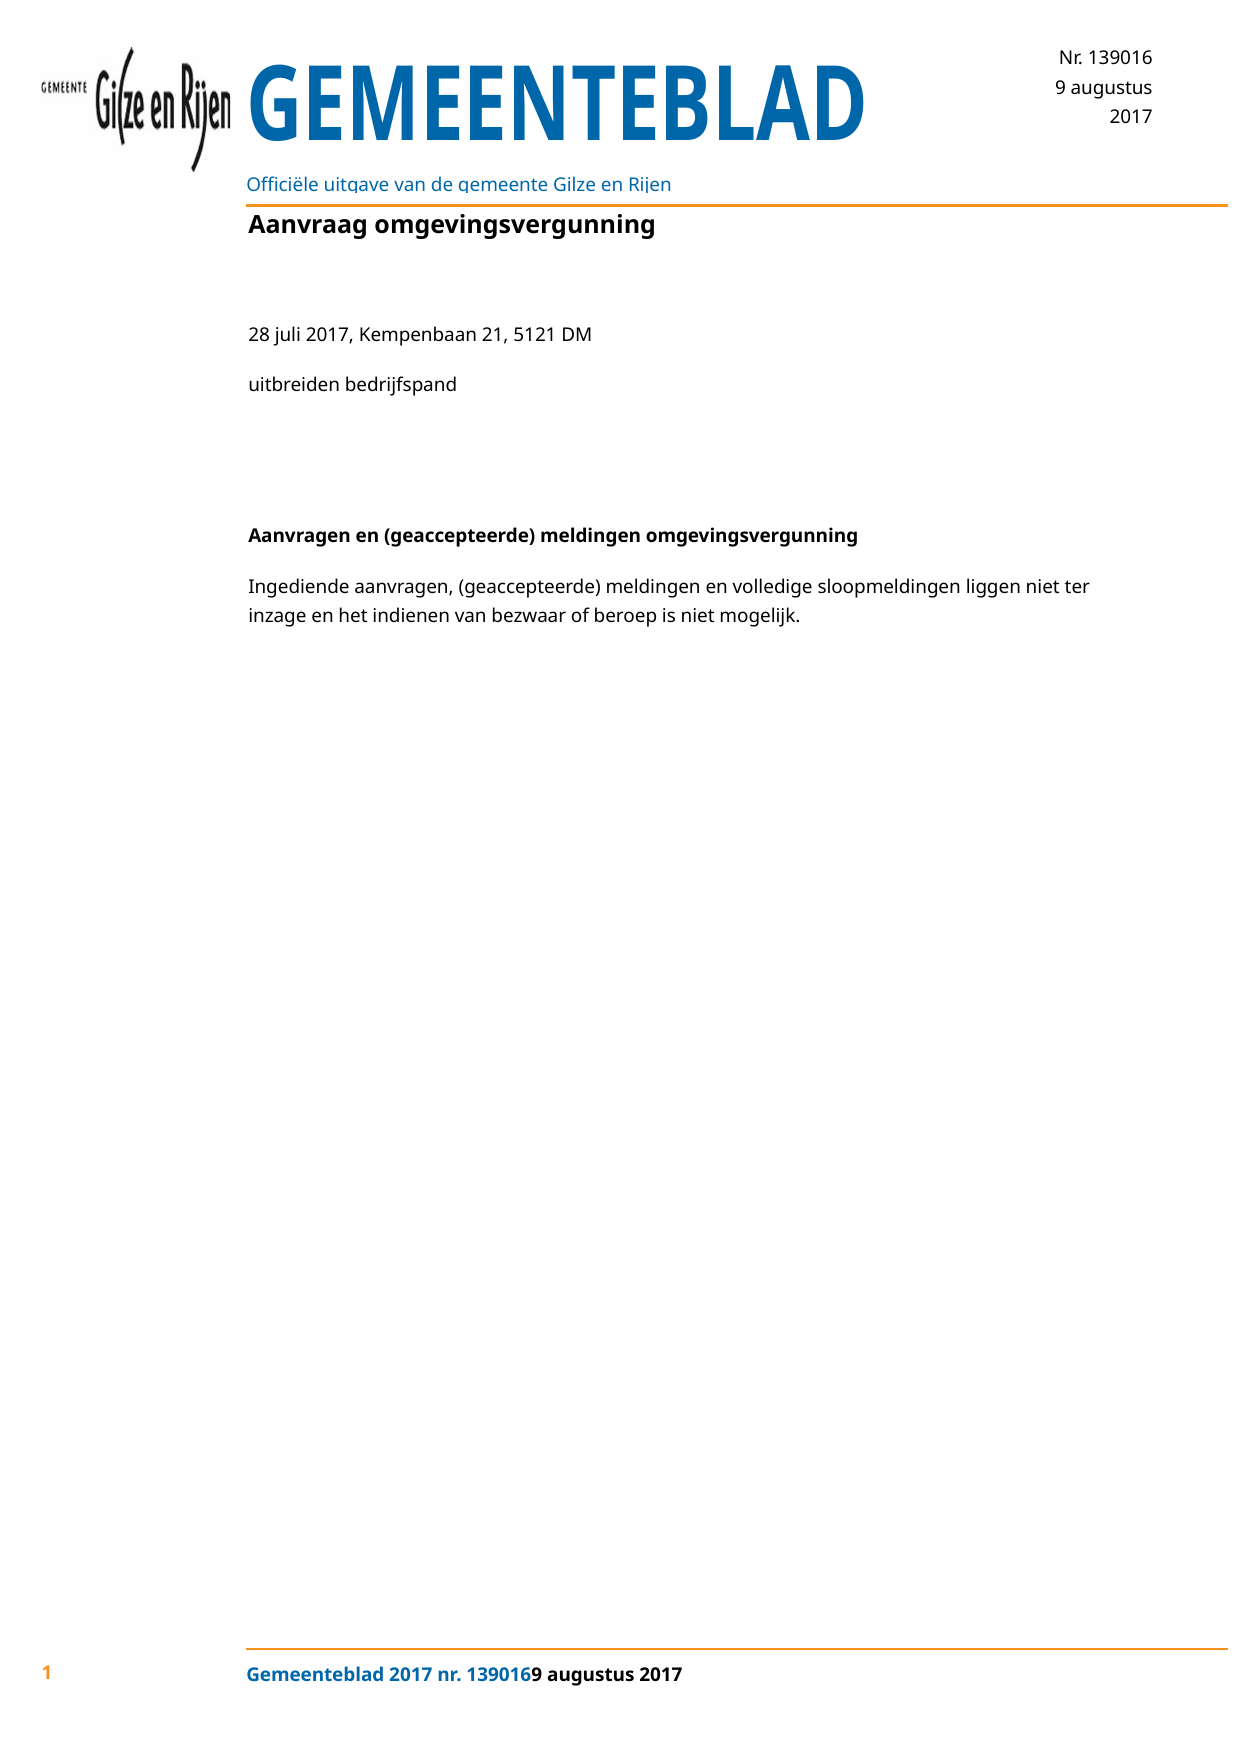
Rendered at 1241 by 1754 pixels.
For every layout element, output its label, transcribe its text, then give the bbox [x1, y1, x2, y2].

text Ingediende aanvragen, (geaccepteerde) meldingen en volledige sloopmeldingen liggen niet ter inzage en het indienen van bezwaar of beroep is niet mogelijk. [248, 573, 1152, 628]
text 28 juli 2017, Kempenbaan 21, 5121 DM [248, 321, 1152, 346]
picture [41, 47, 231, 172]
text Aanvragen en (geaccepteerde) meldingen omgevingsvergunning [248, 522, 1152, 548]
text uitbreiden bedrijfspand [248, 371, 1152, 397]
text Aanvraag omgevingsvergunning [248, 207, 1152, 241]
